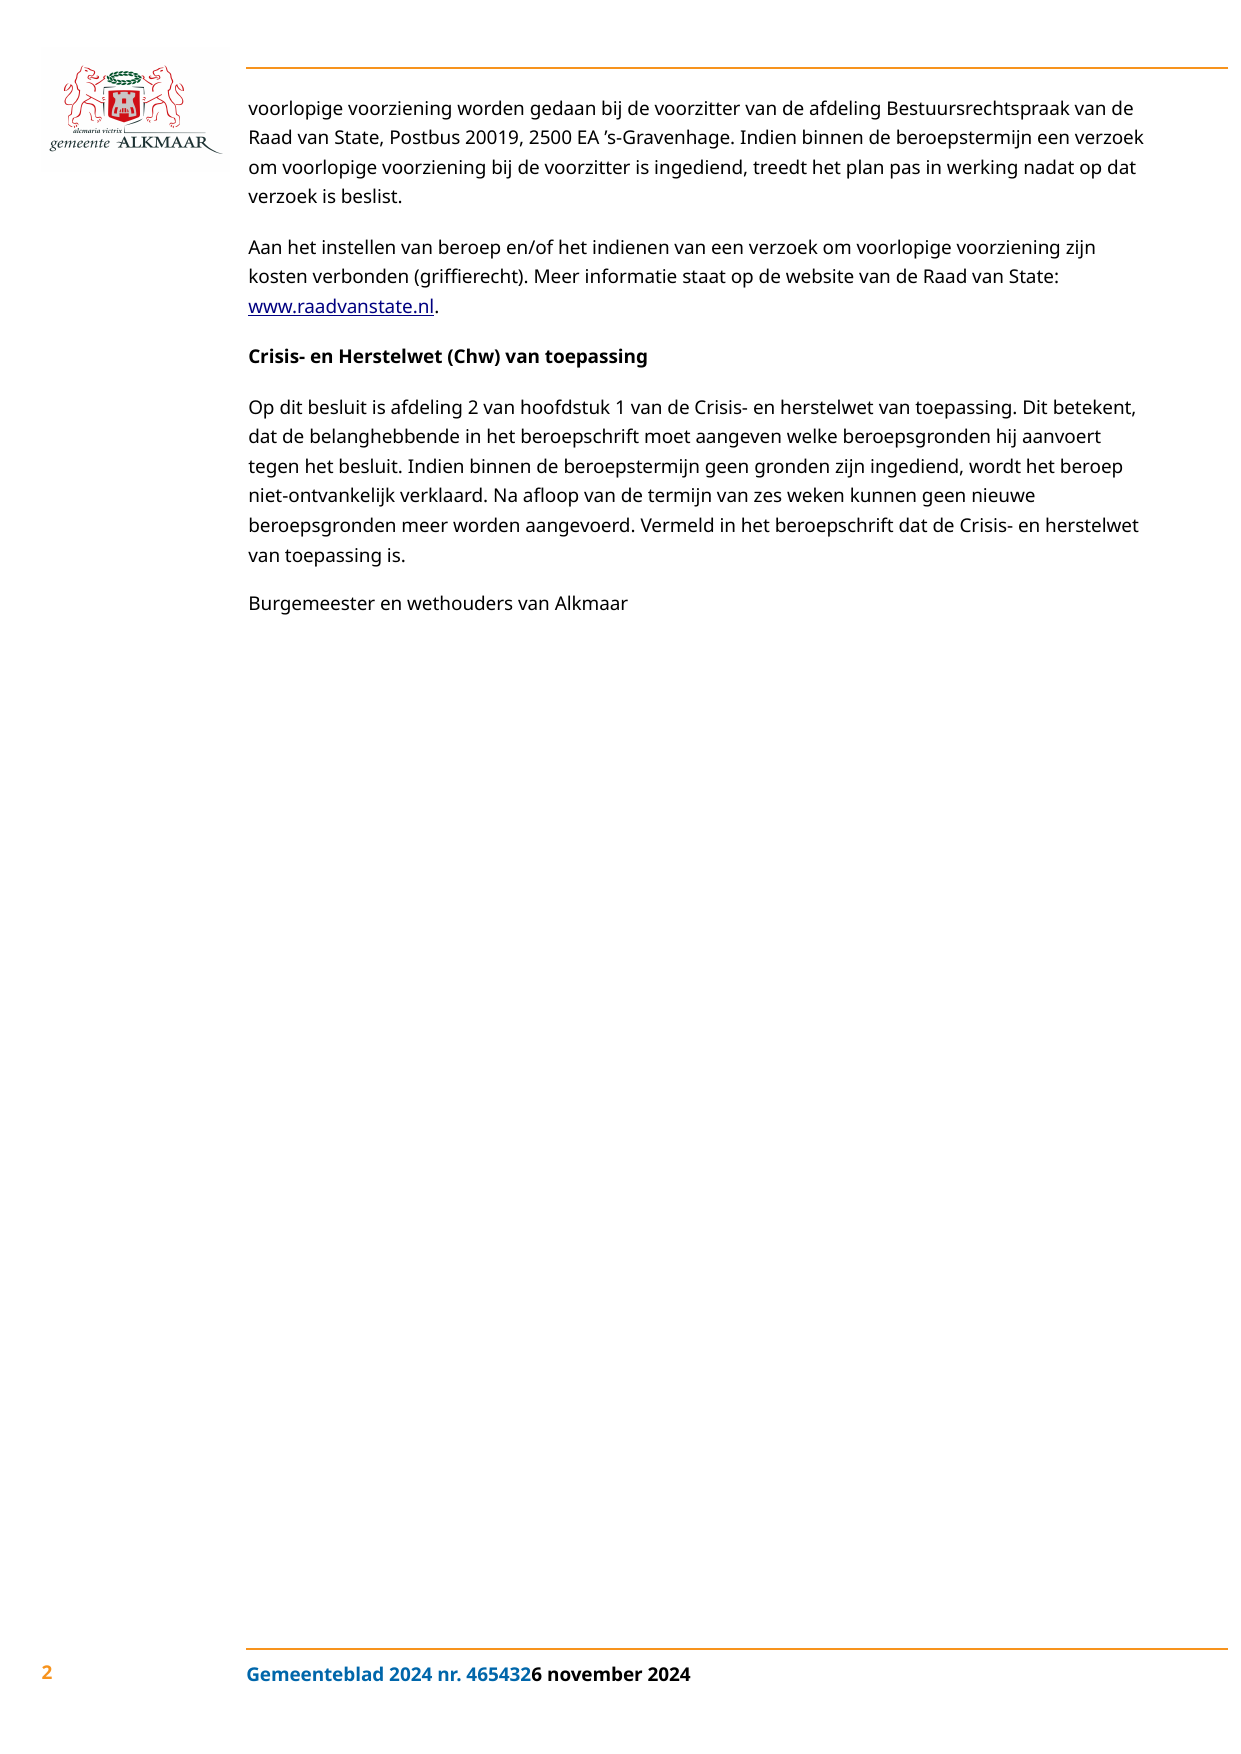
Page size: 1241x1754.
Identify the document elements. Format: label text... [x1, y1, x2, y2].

picture [41, 47, 231, 172]
text Op dit besluit is afdeling 2 van hoofdstuk 1 van de Crisis- en herstelwet van toepassing. Dit betekent, dat de belanghebbende in het beroepschrift moet aangeven welke beroepsgronden hij aanvoert tegen het besluit. Indien binnen de beroepstermijn geen gronden zijn ingediend, wordt het beroep niet-ontvankelijk verklaard. Na afloop van de termijn van zes weken kunnen geen nieuwe beroepsgronden meer worden aangevoerd. Vermeld in het beroepschrift dat de Crisis- en herstelwet van toepassing is. [248, 394, 1152, 568]
text Burgemeester en wethouders van Alkmaar [248, 590, 1152, 615]
text voorlopige voorziening worden gedaan bij de voorzitter van de afdeling Bestuursrechtspraak van de Raad van State, Postbus 20019, 2500 EA ’s-Gravenhage. Indien binnen de beroepstermijn een verzoek om voorlopige voorziening bij de voorzitter is ingediend, treedt het plan pas in werking nadat op dat verzoek is beslist. [248, 95, 1152, 209]
text Aan het instellen van beroep en/of het indienen van een verzoek om voorlopige voorziening zijn kosten verbonden (griffierecht). Meer informatie staat op de website van de Raad van State: www.raadvanstate.nl. [248, 234, 1152, 319]
text Crisis- en Herstelwet (Chw) van toepassing [248, 343, 1152, 369]
